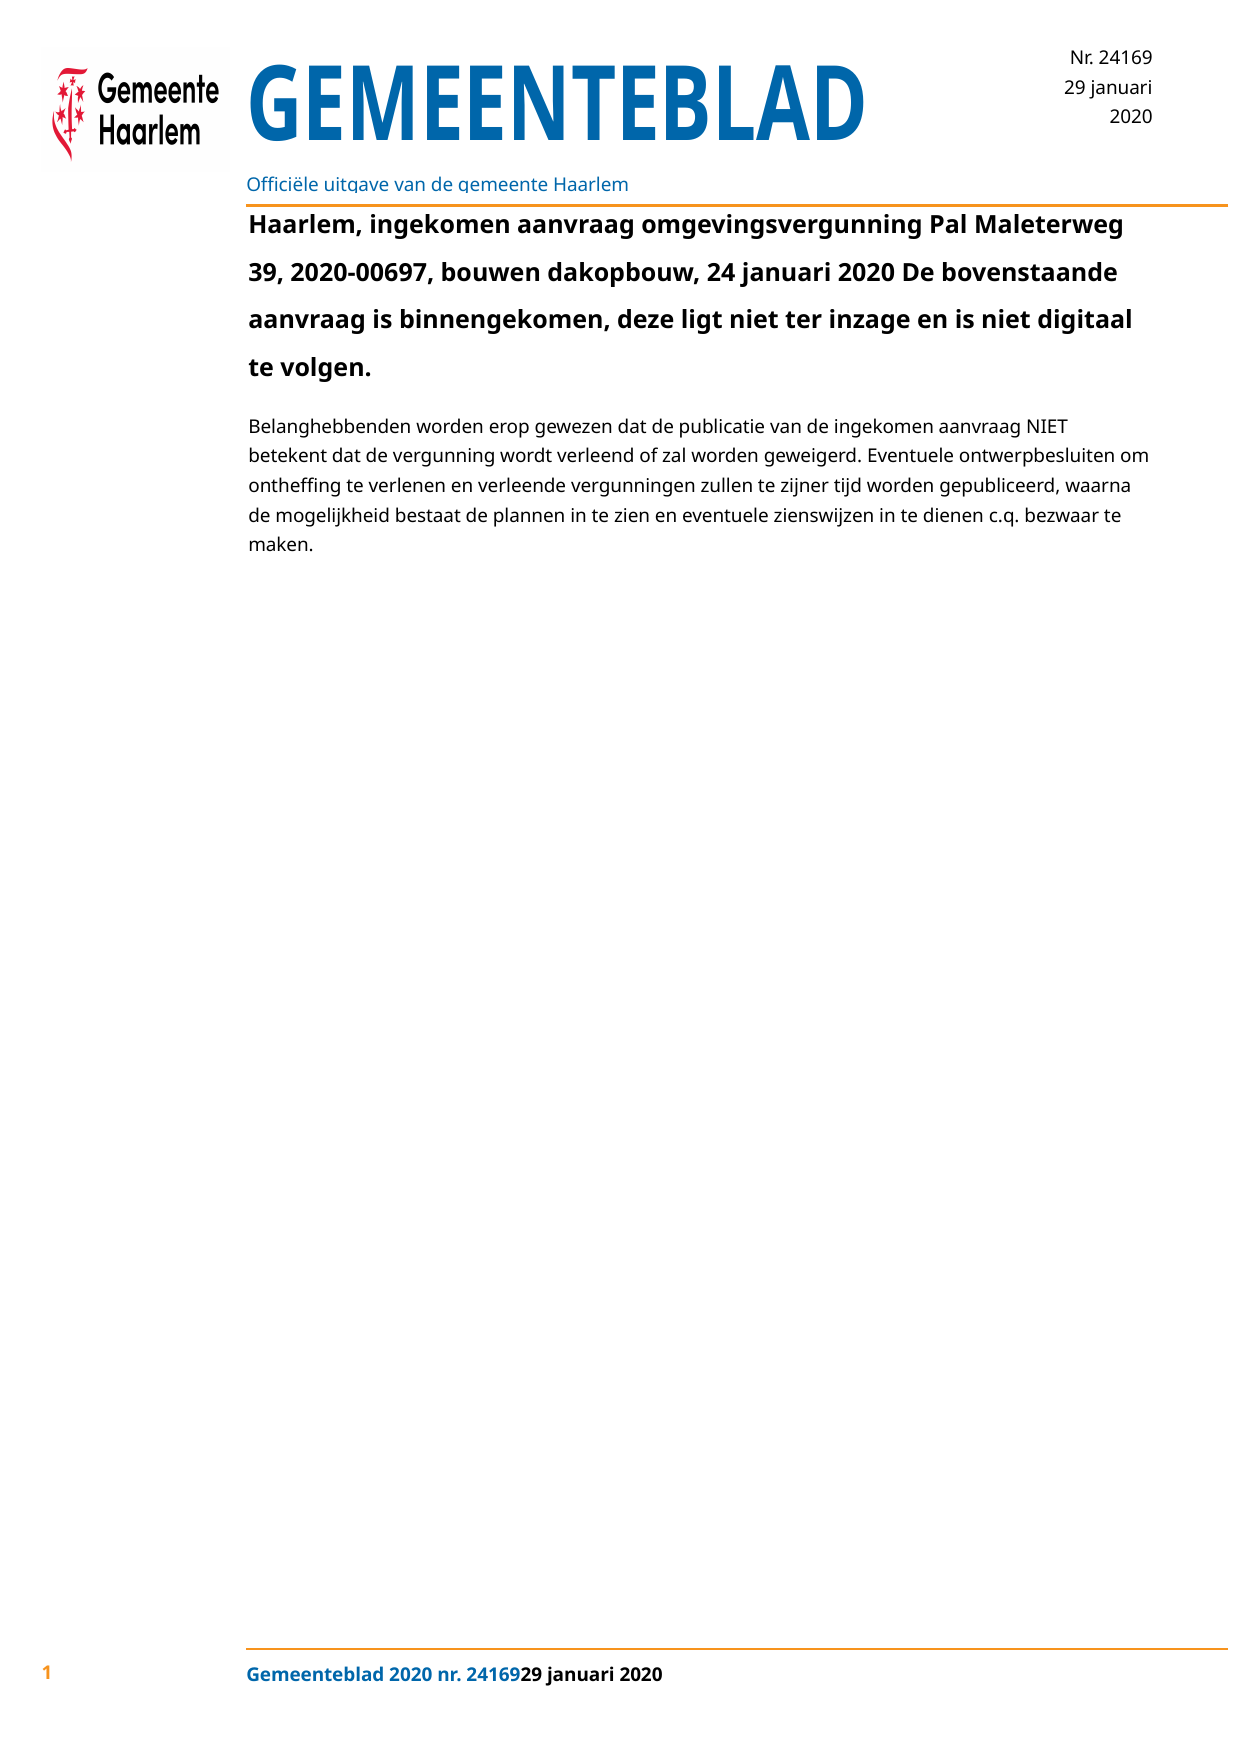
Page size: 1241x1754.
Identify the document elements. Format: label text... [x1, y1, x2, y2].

text Haarlem, ingekomen aanvraag omgevingsvergunning Pal Maleterweg 39, 2020-00697, bouwen dakopbouw, 24 januari 2020 De bovenstaande aanvraag is binnengekomen, deze ligt niet ter inzage en is niet digitaal te volgen. [248, 207, 1152, 384]
picture [41, 47, 231, 172]
text Belanghebbenden worden erop gewezen dat de publicatie van de ingekomen aanvraag NIET betekent dat de vergunning wordt verleend of zal worden geweigerd. Eventuele ontwerpbesluiten om ontheffing te verlenen en verleende vergunningen zullen te zijner tijd worden gepubliceerd, waarna de mogelijkheid bestaat de plannen in te zien en eventuele zienswijzen in te dienen c.q. bezwaar te maken. [248, 413, 1152, 557]
